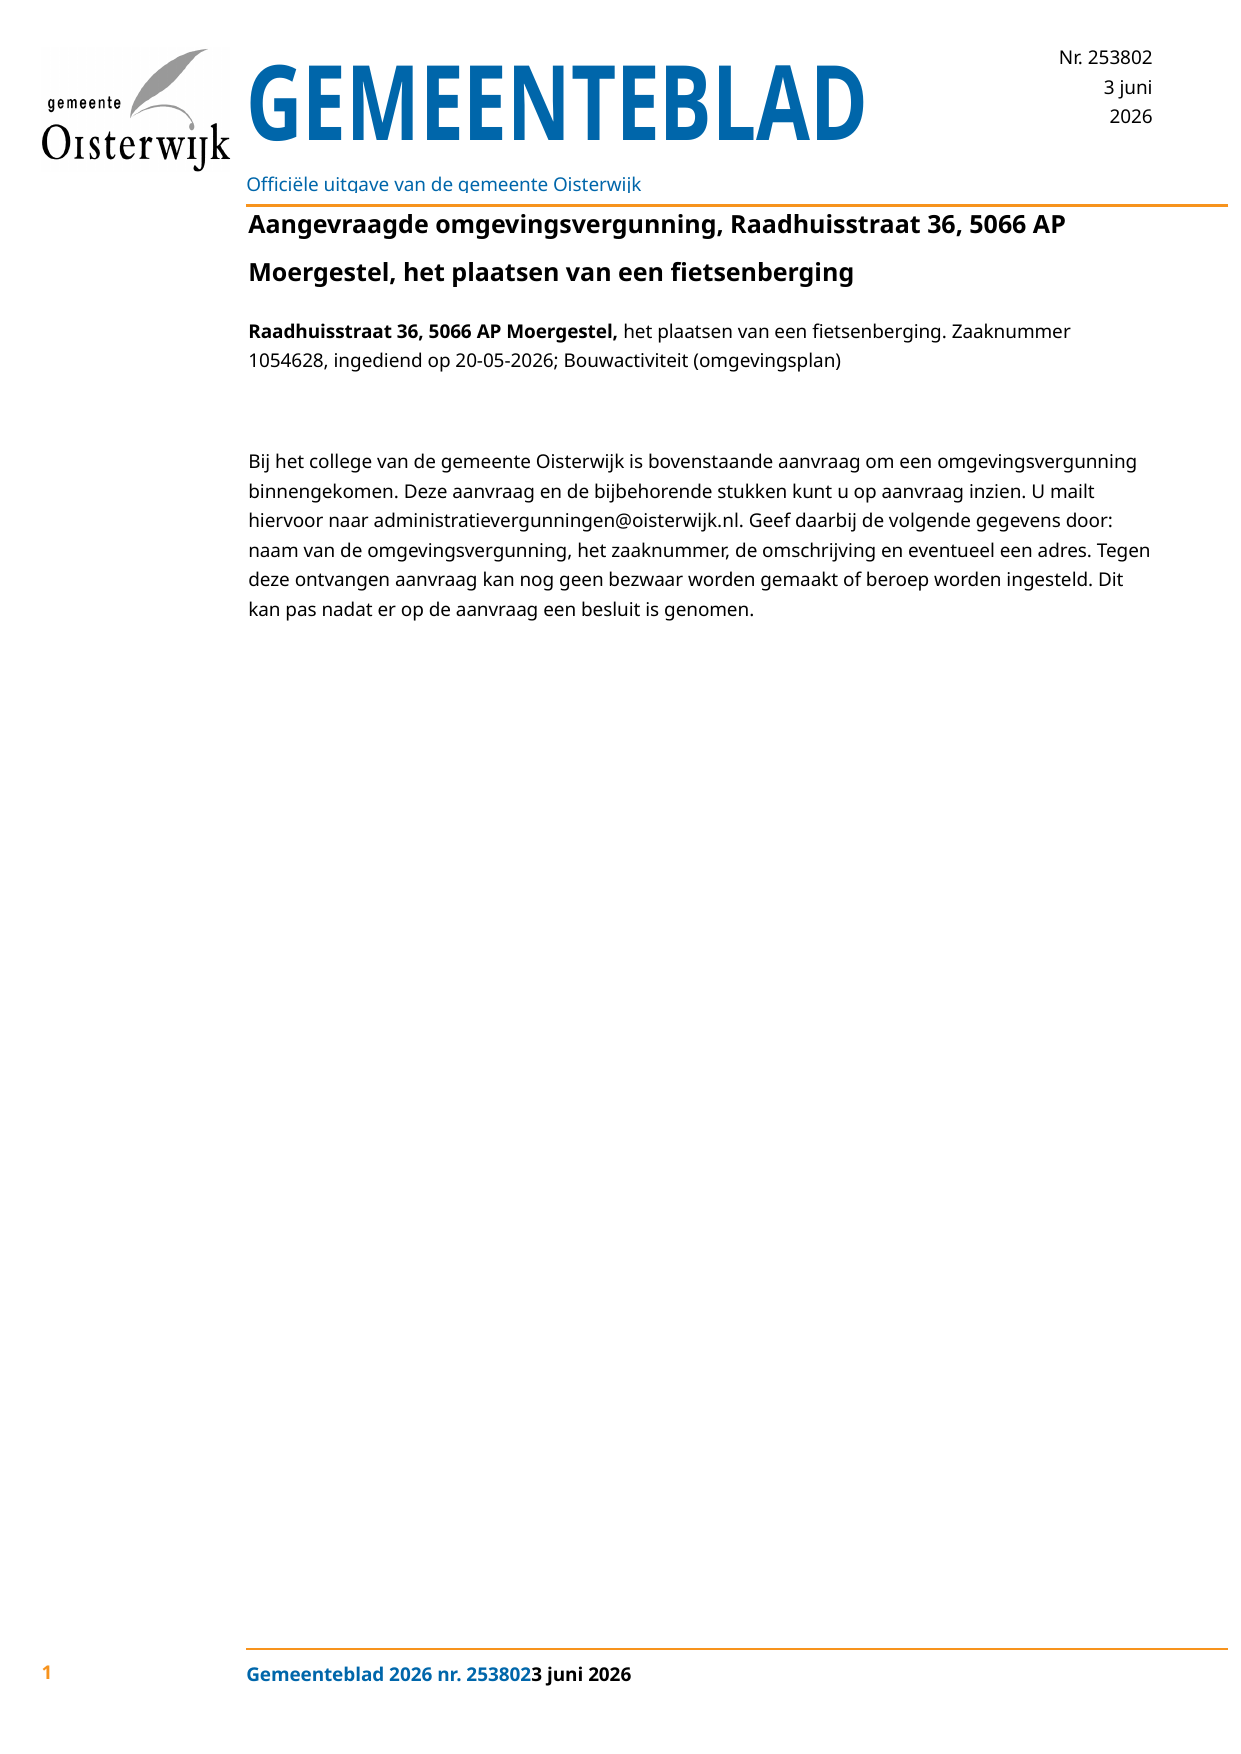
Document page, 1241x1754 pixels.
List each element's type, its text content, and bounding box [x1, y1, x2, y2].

text Bij het college van de gemeente Oisterwijk is bovenstaande aanvraag om een omgevingsvergunning binnengekomen. Deze aanvraag en de bijbehorende stukken kunt u op aanvraag inzien. U mailt hiervoor naar administratievergunningen@oisterwijk.nl. Geef daarbij de volgende gegevens door: naam van de omgevingsvergunning, het zaaknummer, de omschrijving en eventueel een adres. Tegen deze ontvangen aanvraag kan nog geen bezwaar worden gemaakt of beroep worden ingesteld. Dit kan pas nadat er op de aanvraag een besluit is genomen. [248, 448, 1152, 622]
text Aangevraagde omgevingsvergunning, Raadhuisstraat 36, 5066 AP Moergestel, het plaatsen van een fietsenberging [248, 207, 1152, 288]
text Raadhuisstraat 36, 5066 AP Moergestel, het plaatsen van een fietsenberging. Zaaknummer 1054628, ingediend op 20-05-2026; Bouwactiviteit (omgevingsplan) [248, 318, 1152, 373]
picture [41, 47, 231, 172]
